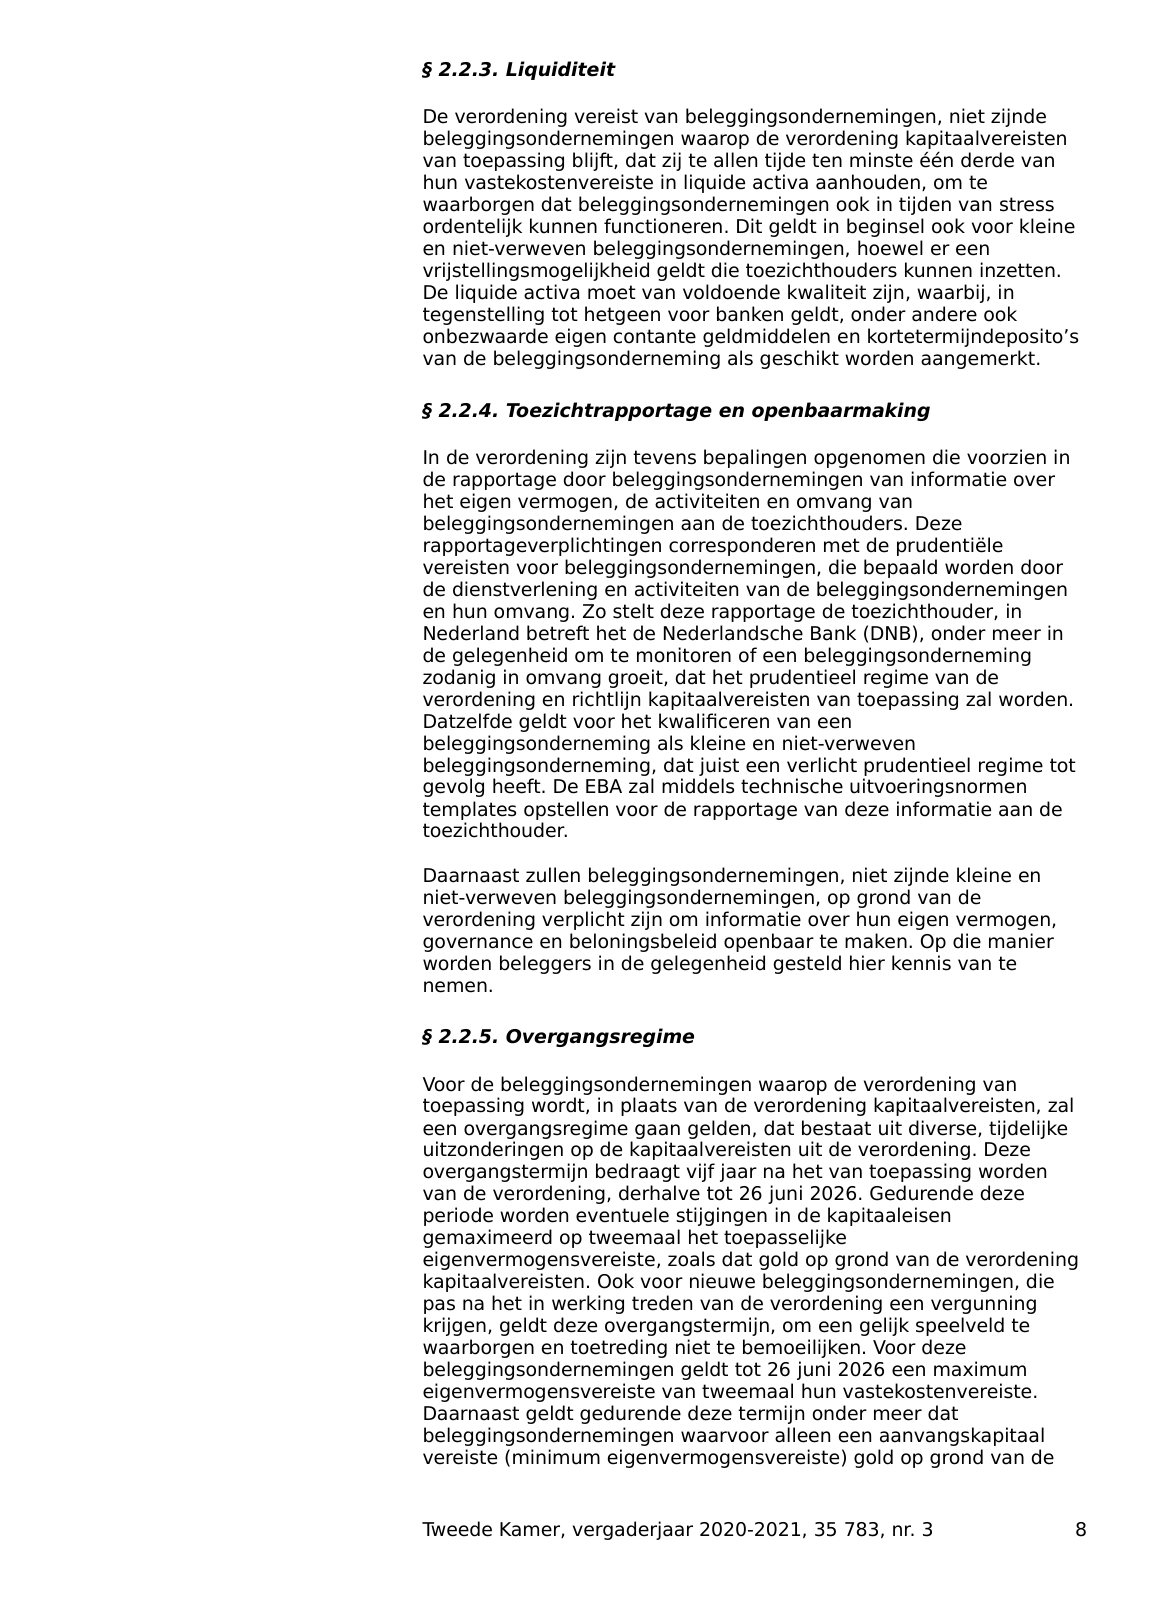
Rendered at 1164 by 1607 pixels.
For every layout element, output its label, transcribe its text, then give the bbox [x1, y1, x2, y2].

subtitle § 2.2.5. Overgangsregime [422, 1026, 1087, 1048]
subtitle § 2.2.3. Liquiditeit [422, 59, 1087, 81]
text Daarnaast zullen beleggingsondernemingen, niet zijnde kleine en niet-verweven beleggingsondernemingen, op grond van de verordening verplicht zijn om informatie over hun eigen vermogen, governance en beloningsbeleid openbaar te maken. Op die manier worden beleggers in de gelegenheid gesteld hier kennis van te nemen. [422, 864, 1087, 996]
text Voor de beleggingsondernemingen waarop de verordening van toepassing wordt, in plaats van de verordening kapitaalvereisten, zal een overgangsregime gaan gelden, dat bestaat uit diverse, tijdelijke uitzonderingen op de kapitaalvereisten uit de verordening. Deze overgangstermijn bedraagt vijf jaar na het van toepassing worden van de verordening, derhalve tot 26 juni 2026. Gedurende deze periode worden eventuele stijgingen in de kapitaaleisen gemaximeerd op tweemaal het toepasselijke eigenvermogensvereiste, zoals dat gold op grond van de verordening kapitaalvereisten. Ook voor nieuwe beleggingsondernemingen, die pas na het in werking treden van de verordening een vergunning krijgen, geldt deze overgangstermijn, om een gelijk speelveld te waarborgen en toetreding niet te bemoeilijken. Voor deze beleggingsondernemingen geldt tot 26 juni 2026 een maximum eigenvermogensvereiste van tweemaal hun vastekostenvereiste. Daarnaast geldt gedurende deze termijn onder meer dat beleggingsondernemingen waarvoor alleen een aanvangskapitaal vereiste (minimum eigenvermogensvereiste) gold op grond van de [422, 1073, 1087, 1469]
text De verordening vereist van beleggingsondernemingen, niet zijnde beleggingsondernemingen waarop de verordening kapitaalvereisten van toepassing blijft, dat zij te allen tijde ten minste één derde van hun vastekostenvereiste in liquide activa aanhouden, om te waarborgen dat beleggingsondernemingen ook in tijden van stress ordentelijk kunnen functioneren. Dit geldt in beginsel ook voor kleine en niet-verweven beleggingsondernemingen, hoewel er een vrijstellingsmogelijkheid geldt die toezichthouders kunnen inzetten. De liquide activa moet van voldoende kwaliteit zijn, waarbij, in tegenstelling tot hetgeen voor banken geldt, onder andere ook onbezwaarde eigen contante geldmiddelen en kortetermijndeposito’s van de beleggingsonderneming als geschikt worden aangemerkt. [422, 106, 1087, 370]
subtitle § 2.2.4. Toezichtrapportage en openbaarmaking [422, 400, 1087, 422]
text In de verordening zijn tevens bepalingen opgenomen die voorzien in de rapportage door beleggingsondernemingen van informatie over het eigen vermogen, de activiteiten en omvang van beleggingsondernemingen aan de toezichthouders. Deze rapportageverplichtingen corresponderen met de prudentiële vereisten voor beleggingsondernemingen, die bepaald worden door de dienstverlening en activiteiten van de beleggingsondernemingen en hun omvang. Zo stelt deze rapportage de toezichthouder, in Nederland betreft het de Nederlandsche Bank (DNB), onder meer in de gelegenheid om te monitoren of een beleggingsonderneming zodanig in omvang groeit, dat het prudentieel regime van de verordening en richtlijn kapitaalvereisten van toepassing zal worden. Datzelfde geldt voor het kwalificeren van een beleggingsonderneming als kleine en niet-verweven beleggingsonderneming, dat juist een verlicht prudentieel regime tot gevolg heeft. De EBA zal middels technische uitvoeringsnormen templates opstellen voor de rapportage van deze informatie aan de toezichthouder. [422, 447, 1087, 842]
